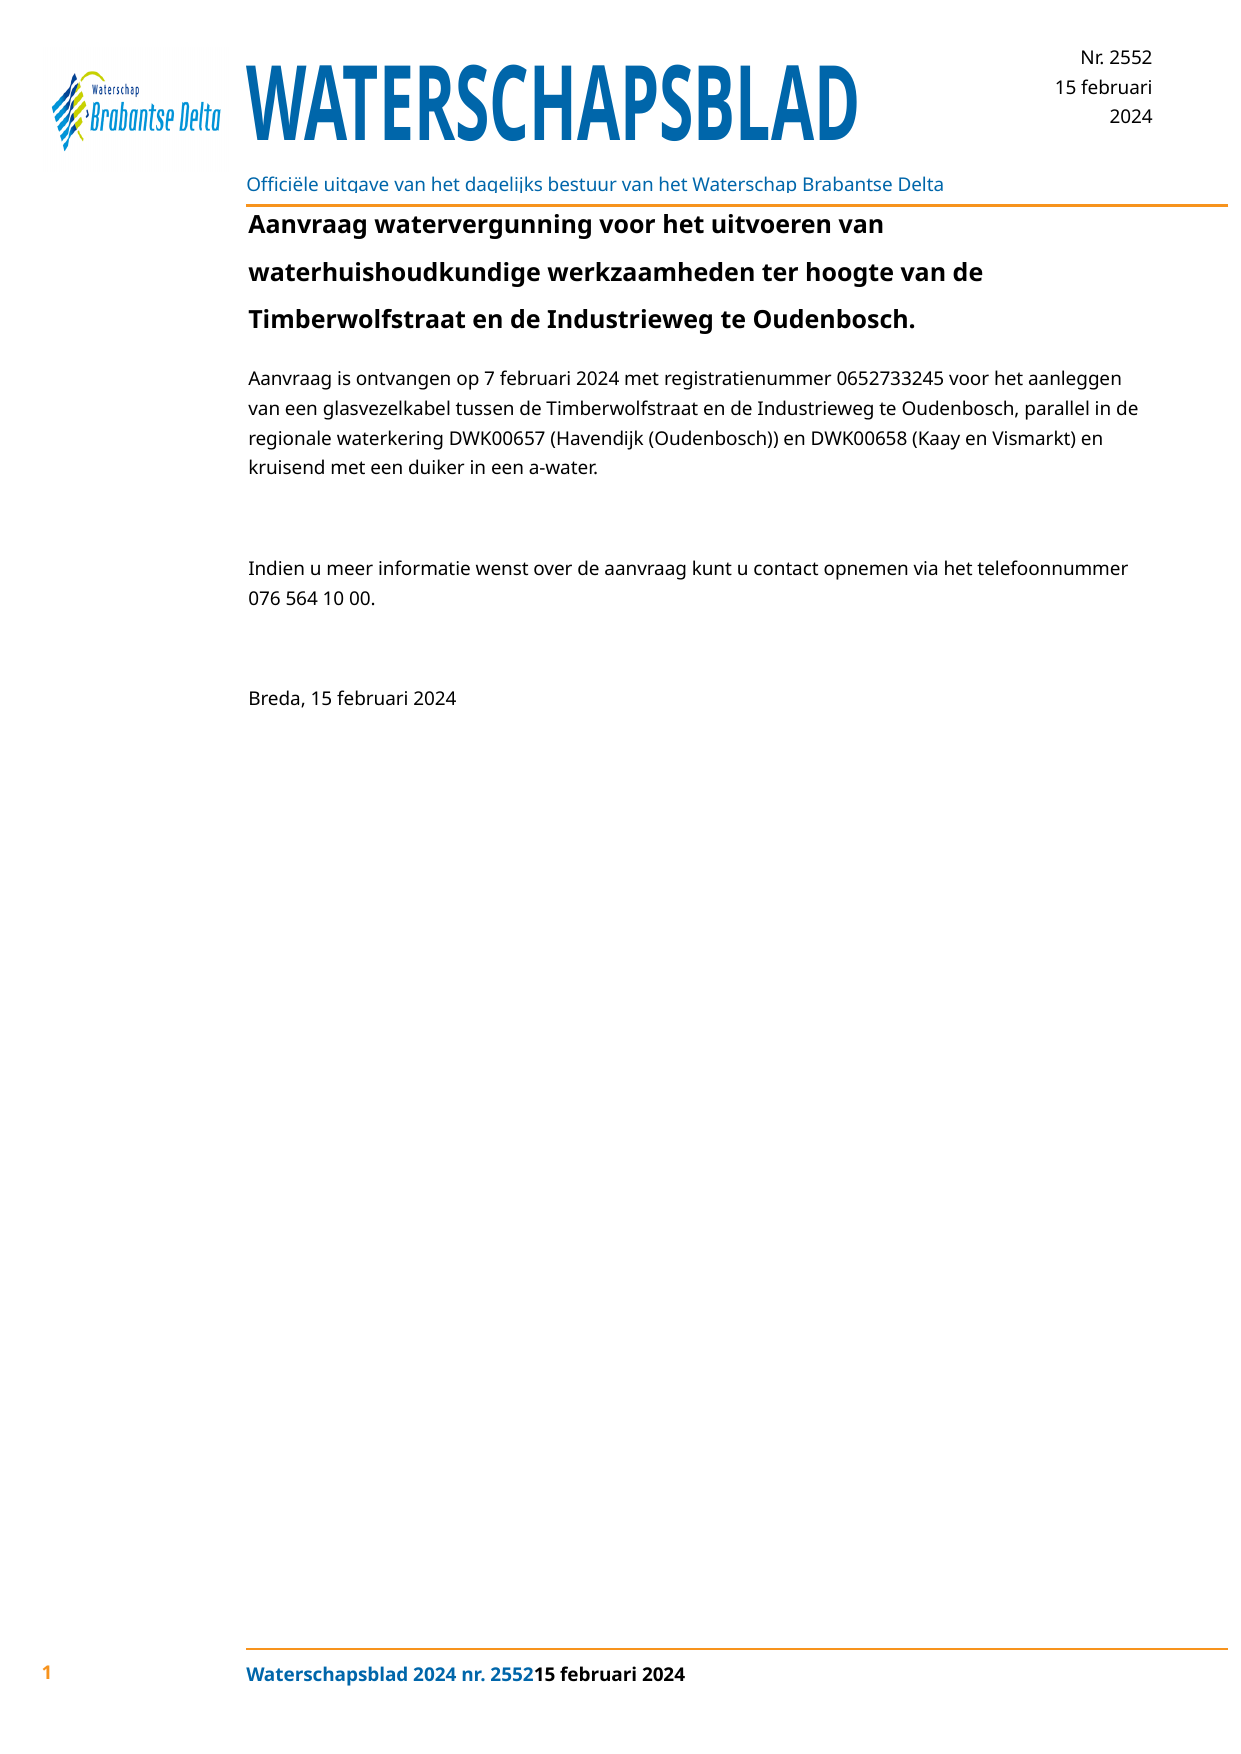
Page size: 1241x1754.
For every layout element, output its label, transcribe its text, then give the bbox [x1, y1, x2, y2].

text Aanvraag is ontvangen op 7 februari 2024 met registratienummer 0652733245 voor het aanleggen van een glasvezelkabel tussen de Timberwolfstraat en de Industrieweg te Oudenbosch, parallel in de regionale waterkering DWK00657 (Havendijk (Oudenbosch)) en DWK00658 (Kaay en Vismarkt) en kruisend met een duiker in een a-water. [248, 366, 1152, 480]
text Indien u meer informatie wenst over de aanvraag kunt u contact opnemen via het telefoonnummer 076 564 10 00. [248, 555, 1152, 610]
text Aanvraag watervergunning voor het uitvoeren van waterhuishoudkundige werkzaamheden ter hoogte van de Timberwolfstraat en de Industrieweg te Oudenbosch. [248, 207, 1152, 336]
text Breda, 15 februari 2024 [248, 686, 1152, 711]
picture [41, 47, 231, 172]
